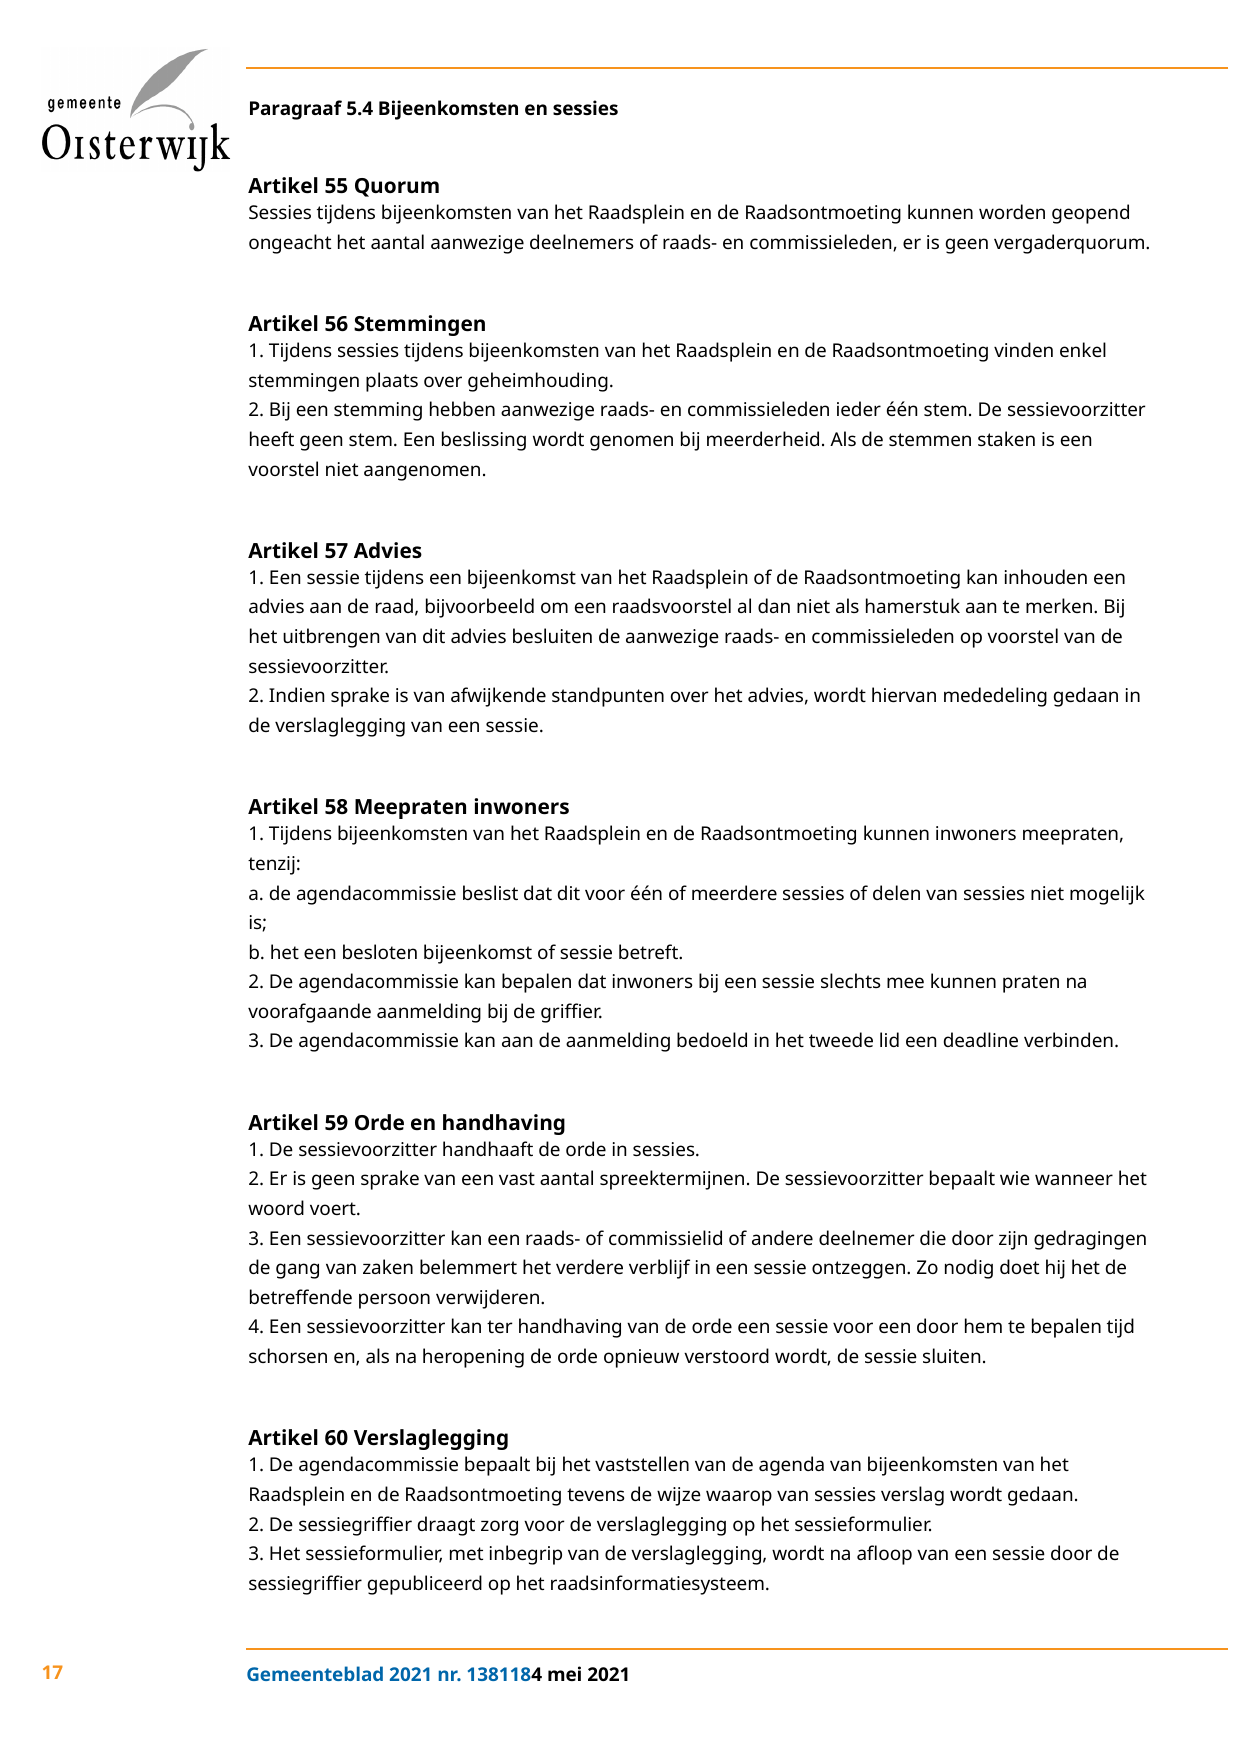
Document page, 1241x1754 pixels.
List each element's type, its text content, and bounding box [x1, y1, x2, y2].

text Artikel 60 Verslaglegging [248, 1423, 1152, 1452]
text 2. Bij een stemming hebben aanwezige raads- en commissieleden ieder één stem. De sessievoorzitter heeft geen stem. Een beslissing wordt genomen bij meerderheid. Als de stemmen staken is een voorstel niet aangenomen. [248, 397, 1152, 481]
text 3. Het sessieformulier, met inbegrip van de verslaglegging, wordt na afloop van een sessie door de sessiegriffier gepubliceerd op het raadsinformatiesysteem. [248, 1540, 1152, 1596]
text 2. Indien sprake is van afwijkende standpunten over het advies, wordt hiervan mededeling gedaan in de verslaglegging van een sessie. [248, 682, 1152, 738]
text Artikel 58 Meepraten inwoners [248, 792, 1152, 821]
text 2. Er is geen sprake van een vast aantal spreektermijnen. De sessievoorzitter bepaalt wie wanneer het woord voert. [248, 1166, 1152, 1221]
text Paragraaf 5.4 Bijeenkomsten en sessies [248, 95, 1152, 121]
text 3. De agendacommissie kan aan de aanmelding bedoeld in het tweede lid een deadline verbinden. [248, 1028, 1152, 1053]
text 2. De sessiegriffier draagt zorg voor de verslaglegging op het sessieformulier. [248, 1511, 1152, 1536]
text 1. De agendacommissie bepaalt bij het vaststellen van de agenda van bijeenkomsten van het Raadsplein en de Raadsontmoeting tevens de wijze waarop van sessies verslag wordt gedaan. [248, 1452, 1152, 1507]
text 4. Een sessievoorzitter kan ter handhaving van de orde een sessie voor een door hem te bepalen tijd schorsen en, als na heropening de orde opnieuw verstoord wordt, de sessie sluiten. [248, 1313, 1152, 1369]
text Artikel 59 Orde en handhaving [248, 1108, 1152, 1136]
text Artikel 55 Quorum [248, 171, 1152, 199]
text 1. De sessievoorzitter handhaaft de orde in sessies. [248, 1136, 1152, 1162]
text 3. Een sessievoorzitter kan een raads- of commissielid of andere deelnemer die door zijn gedragingen de gang van zaken belemmert het verdere verblijf in een sessie ontzeggen. Zo nodig doet hij het de betreffende persoon verwijderen. [248, 1225, 1152, 1310]
text Sessies tijdens bijeenkomsten van het Raadsplein en de Raadsontmoeting kunnen worden geopend ongeacht het aantal aanwezige deelnemers of raads- en commissieleden, er is geen vergaderquorum. [248, 199, 1152, 255]
picture [41, 47, 231, 172]
text 1. Een sessie tijdens een bijeenkomst van het Raadsplein of de Raadsontmoeting kan inhouden een advies aan de raad, bijvoorbeeld om een raadsvoorstel al dan niet als hamerstuk aan te merken. Bij het uitbrengen van dit advies besluiten de aanwezige raads- en commissieleden op voorstel van de sessievoorzitter. [248, 564, 1152, 679]
text 2. De agendacommissie kan bepalen dat inwoners bij een sessie slechts mee kunnen praten na voorafgaande aanmelding bij de griffier. [248, 968, 1152, 1024]
text Artikel 56 Stemmingen [248, 309, 1152, 337]
text Artikel 57 Advies [248, 536, 1152, 564]
text 1. Tijdens sessies tijdens bijeenkomsten van het Raadsplein en de Raadsontmoeting vinden enkel stemmingen plaats over geheimhouding. [248, 337, 1152, 393]
text b. het een besloten bijeenkomst of sessie betreft. [248, 939, 1152, 964]
text a. de agendacommissie beslist dat dit voor één of meerdere sessies of delen van sessies niet mogelijk is; [248, 880, 1152, 935]
text 1. Tijdens bijeenkomsten van het Raadsplein en de Raadsontmoeting kunnen inwoners meepraten, tenzij: [248, 821, 1152, 876]
